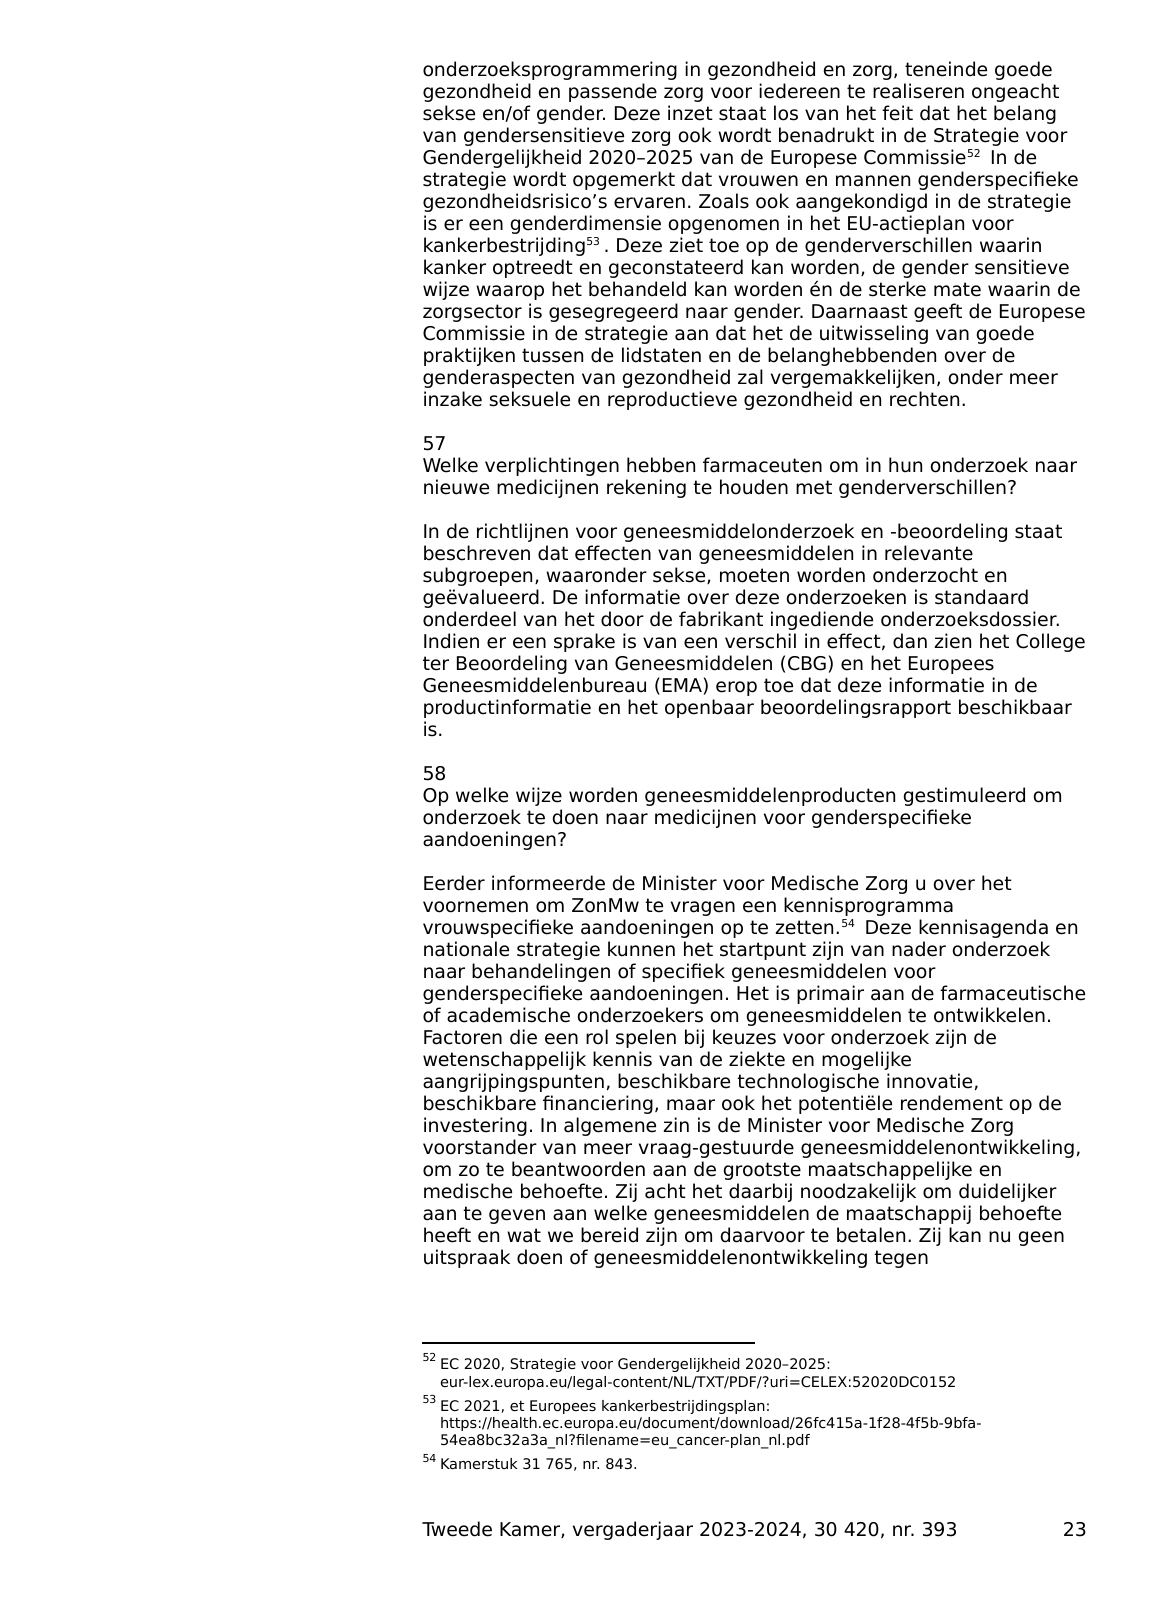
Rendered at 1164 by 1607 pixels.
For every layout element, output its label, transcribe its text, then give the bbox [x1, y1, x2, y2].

text Eerder informeerde de Minister voor Medische Zorg u over het voornemen om ZonMw te vragen een kennisprogramma vrouwspecifieke aandoeningen op te zetten. Deze kennisagenda en nationale strategie kunnen het startpunt zijn van nader onderzoek naar behandelingen of specifiek geneesmiddelen voor genderspecifieke aandoeningen. Het is primair aan de farmaceutische of academische onderzoekers om geneesmiddelen te ontwikkelen. Factoren die een rol spelen bij keuzes voor onderzoek zijn de wetenschappelijk kennis van de ziekte en mogelijke aangrijpingspunten, beschikbare technologische innovatie, beschikbare financiering, maar ook het potentiële rendement op de investering. In algemene zin is de Minister voor Medische Zorg voorstander van meer vraag-gestuurde geneesmiddelenontwikkeling, om zo te beantwoorden aan de grootste maatschappelijke en medische behoefte. Zij acht het daarbij noodzakelijk om duidelijker aan te geven aan welke geneesmiddelen de maatschappij behoefte heeft en wat we bereid zijn om daarvoor te betalen. Zij kan nu geen uitspraak doen of geneesmiddelenontwikkeling tegen [422, 873, 1087, 1269]
text Kamerstuk 31 765, nr. 843. [422, 1452, 1087, 1474]
text 57 [422, 433, 1087, 455]
text Op welke wijze worden geneesmiddelenproducten gestimuleerd om onderzoek te doen naar medicijnen voor genderspecifieke aandoeningen? [422, 785, 1087, 851]
text EC 2021, et Europees kankerbestrijdingsplan: https://health.ec.europa.eu/document/download/26fc415a-1f28-4f5b-9bfa-54ea8bc32a3a_nl?filename=eu_cancer-plan_nl.pdf [422, 1393, 1087, 1449]
text In de richtlijnen voor geneesmiddelonderzoek en -beoordeling staat beschreven dat effecten van geneesmiddelen in relevante subgroepen, waaronder sekse, moeten worden onderzocht en geëvalueerd. De informatie over deze onderzoeken is standaard onderdeel van het door de fabrikant ingediende onderzoeksdossier. Indien er een sprake is van een verschil in effect, dan zien het College ter Beoordeling van Geneesmiddelen (CBG) en het Europees Geneesmiddelenbureau (EMA) erop toe dat deze informatie in de productinformatie en het openbaar beoordelingsrapport beschikbaar is. [422, 521, 1087, 741]
text 58 [422, 763, 1087, 785]
text onderzoeksprogrammering in gezondheid en zorg, teneinde goede gezondheid en passende zorg voor iedereen te realiseren ongeacht sekse en/of gender. Deze inzet staat los van het feit dat het belang van gendersensitieve zorg ook wordt benadrukt in de Strategie voor Gendergelijkheid 2020–2025 van de Europese Commissie In de strategie wordt opgemerkt dat vrouwen en mannen genderspecifieke gezondheidsrisico’s ervaren. Zoals ook aangekondigd in de strategie is er een genderdimensie opgenomen in het EU-actieplan voor kankerbestrijding. Deze ziet toe op de genderverschillen waarin kanker optreedt en geconstateerd kan worden, de gender sensitieve wijze waarop het behandeld kan worden én de sterke mate waarin de zorgsector is gesegregeerd naar gender. Daarnaast geeft de Europese Commissie in de strategie aan dat het de uitwisseling van goede praktijken tussen de lidstaten en de belanghebbenden over de genderaspecten van gezondheid zal vergemakkelijken, onder meer inzake seksuele en reproductieve gezondheid en rechten. [422, 59, 1087, 411]
text EC 2020, Strategie voor Gendergelijkheid 2020–2025: eur-lex.europa.eu/legal-content/NL/TXT/PDF/?uri=CELEX:52020DC0152 [422, 1352, 1087, 1391]
text Welke verplichtingen hebben farmaceuten om in hun onderzoek naar nieuwe medicijnen rekening te houden met genderverschillen? [422, 455, 1087, 499]
